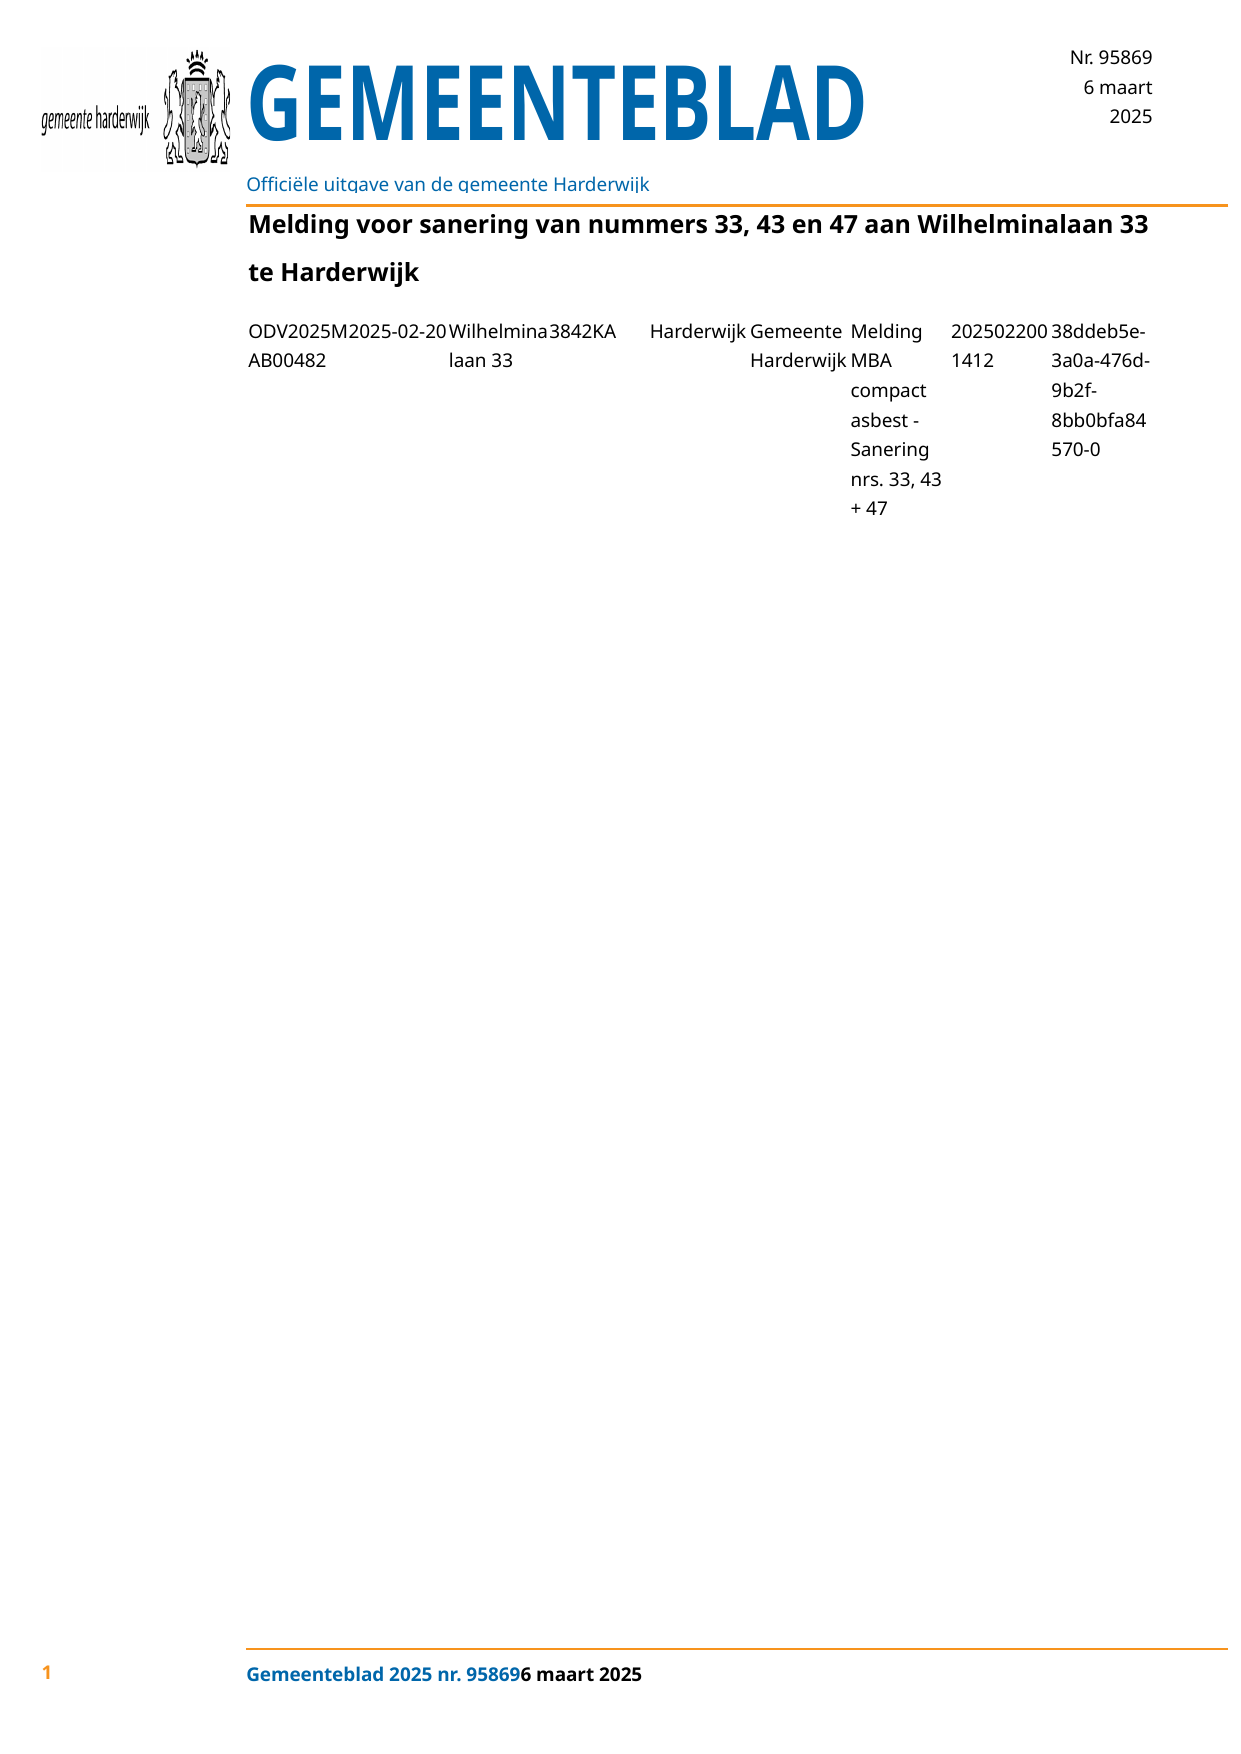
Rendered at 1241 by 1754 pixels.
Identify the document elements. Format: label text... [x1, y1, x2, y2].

table_header ODV2025MAB00482 [248, 318, 348, 521]
table_header Gemeente Harderwijk [750, 318, 850, 521]
picture [41, 47, 231, 172]
table_header Harderwijk [650, 318, 750, 521]
table_header 2025-02-20 [348, 318, 449, 521]
table_header Melding MBA compact asbest - Sanering nrs. 33, 43 + 47 [850, 318, 951, 521]
table_header 38ddeb5e-3a0a-476d-9b2f-8bb0bfa84570-0 [1051, 318, 1152, 521]
table_header Wilhelminalaan 33 [449, 318, 549, 521]
text Melding voor sanering van nummers 33, 43 en 47 aan Wilhelminalaan 33 te Harderwijk [248, 207, 1152, 288]
table_header 3842KA [549, 318, 649, 521]
table_header 2025022001412 [951, 318, 1051, 521]
